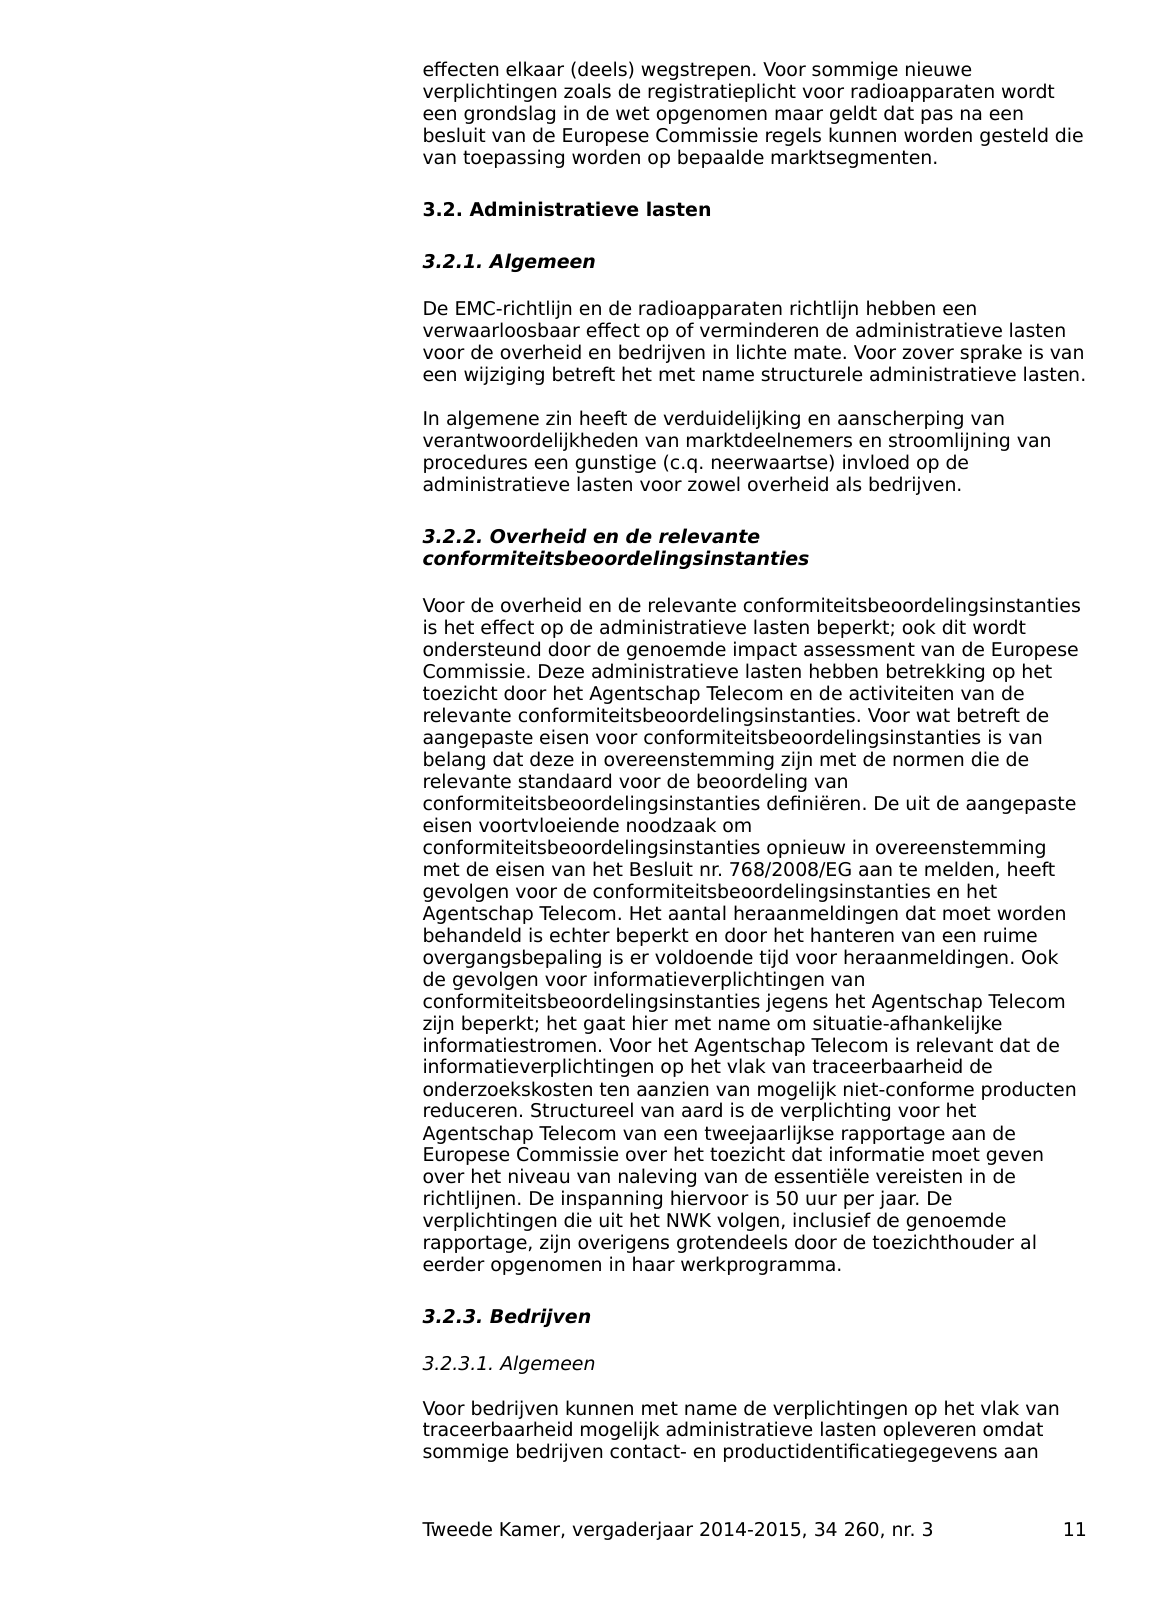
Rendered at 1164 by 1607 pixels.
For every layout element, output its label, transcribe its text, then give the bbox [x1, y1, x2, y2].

text De EMC-richtlijn en de radioapparaten richtlijn hebben een verwaarloosbaar effect op of verminderen de administratieve lasten voor de overheid en bedrijven in lichte mate. Voor zover sprake is van een wijziging betreft het met name structurele administratieve lasten. [422, 298, 1087, 386]
subtitle 3.2.3.1. Algemeen [422, 1353, 1087, 1375]
subtitle 3.2. Administratieve lasten [422, 199, 1087, 221]
text effecten elkaar (deels) wegstrepen. Voor sommige nieuwe verplichtingen zoals de registratieplicht voor radioapparaten wordt een grondslag in de wet opgenomen maar geldt dat pas na een besluit van de Europese Commissie regels kunnen worden gesteld die van toepassing worden op bepaalde marktsegmenten. [422, 59, 1087, 169]
text In algemene zin heeft de verduidelijking en aanscherping van verantwoordelijkheden van marktdeelnemers en stroomlijning van procedures een gunstige (c.q. neerwaartse) invloed op de administratieve lasten voor zowel overheid als bedrijven. [422, 408, 1087, 496]
subtitle 3.2.2. Overheid en de relevante conformiteitsbeoordelingsinstanties [422, 526, 1087, 570]
subtitle 3.2.3. Bedrijven [422, 1306, 1087, 1328]
text Voor de overheid en de relevante conformiteitsbeoordelingsinstanties is het effect op de administratieve lasten beperkt; ook dit wordt ondersteund door de genoemde impact assessment van de Europese Commissie. Deze administratieve lasten hebben betrekking op het toezicht door het Agentschap Telecom en de activiteiten van de relevante conformiteitsbeoordelingsinstanties. Voor wat betreft de aangepaste eisen voor conformiteitsbeoordelingsinstanties is van belang dat deze in overeenstemming zijn met de normen die de relevante standaard voor de beoordeling van conformiteitsbeoordelingsinstanties definiëren. De uit de aangepaste eisen voortvloeiende noodzaak om conformiteitsbeoordelingsinstanties opnieuw in overeenstemming met de eisen van het Besluit nr. 768/2008/EG aan te melden, heeft gevolgen voor de conformiteitsbeoordelingsinstanties en het Agentschap Telecom. Het aantal heraanmeldingen dat moet worden behandeld is echter beperkt en door het hanteren van een ruime overgangsbepaling is er voldoende tijd voor heraanmeldingen. Ook de gevolgen voor informatieverplichtingen van conformiteitsbeoordelingsinstanties jegens het Agentschap Telecom zijn beperkt; het gaat hier met name om situatie-afhankelijke informatiestromen. Voor het Agentschap Telecom is relevant dat de informatieverplichtingen op het vlak van traceerbaarheid de onderzoekskosten ten aanzien van mogelijk niet-conforme producten reduceren. Structureel van aard is de verplichting voor het Agentschap Telecom van een tweejaarlijkse rapportage aan de Europese Commissie over het toezicht dat informatie moet geven over het niveau van naleving van de essentiële vereisten in de richtlijnen. De inspanning hiervoor is 50 uur per jaar. De verplichtingen die uit het NWK volgen, inclusief de genoemde rapportage, zijn overigens grotendeels door de toezichthouder al eerder opgenomen in haar werkprogramma. [422, 595, 1087, 1276]
subtitle 3.2.1. Algemeen [422, 251, 1087, 273]
text Voor bedrijven kunnen met name de verplichtingen op het vlak van traceerbaarheid mogelijk administratieve lasten opleveren omdat sommige bedrijven contact- en productidentificatiegegevens aan [422, 1397, 1087, 1463]
